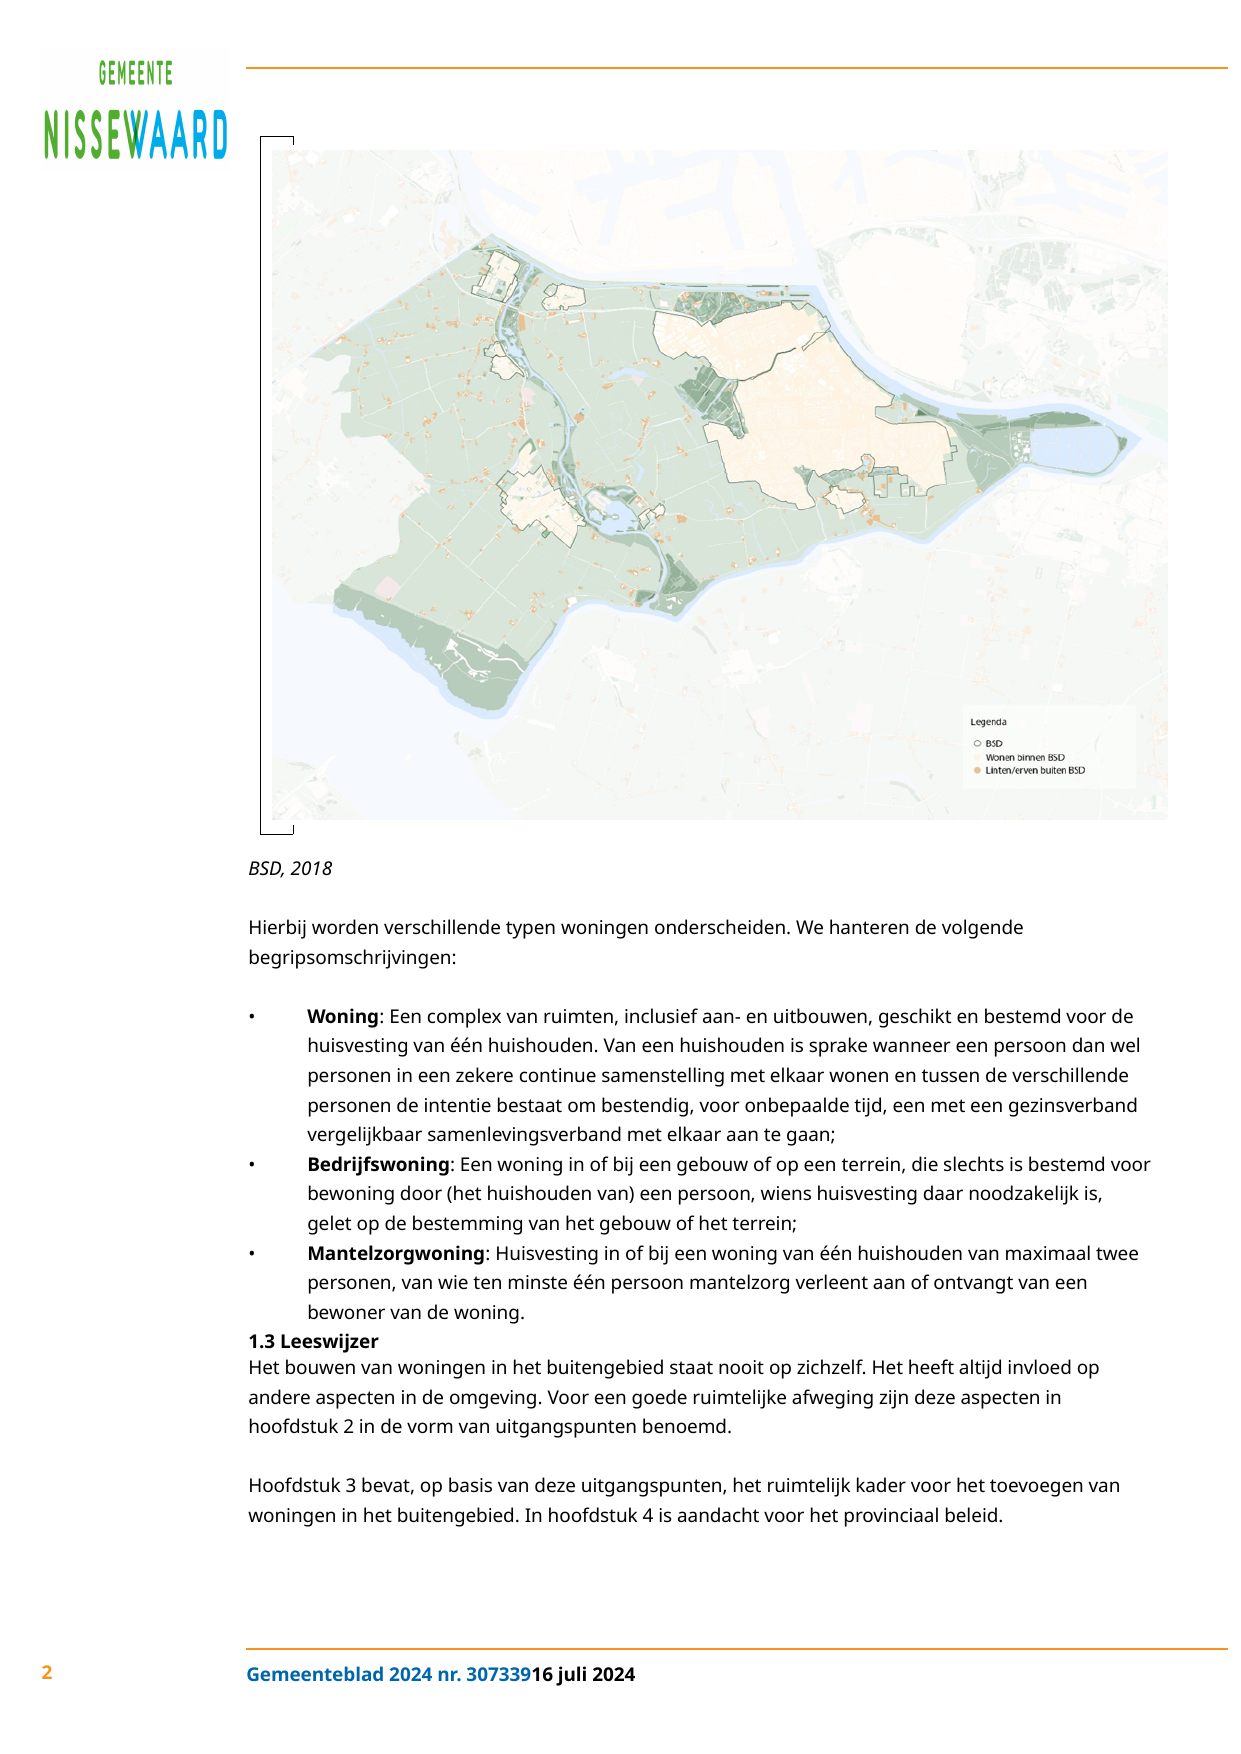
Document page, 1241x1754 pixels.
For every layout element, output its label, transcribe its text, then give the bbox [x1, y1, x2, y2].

text BSD, 2018 [248, 855, 1152, 881]
text Hierbij worden verschillende typen woningen onderscheiden. We hanteren de volgende begripsomschrijvingen: [248, 914, 1152, 970]
list Woning: Een complex van ruimten, inclusief aan- en uitbouwen, geschikt en bestemd voor de huisvesting van één huishouden. Van een huishouden is sprake wanneer een persoon dan wel personen in een zekere continue samenstelling met elkaar wonen en tussen de verschillende personen de intentie bestaat om bestendig, voor onbepaalde tijd, een met een gezinsverband vergelijkbaar samenlevingsverband met elkaar aan te gaan; [248, 1003, 1152, 1147]
text Het bouwen van woningen in het buitengebied staat nooit op zichzelf. Het heeft altijd invloed op andere aspecten in de omgeving. Voor een goede ruimtelijke afweging zijn deze aspecten in hoofdstuk 2 in de vorm van uitgangspunten benoemd. [248, 1354, 1152, 1439]
picture [41, 47, 231, 172]
list Bedrijfswoning: Een woning in of bij een gebouw of op een terrein, die slechts is bestemd voor bewoning door (het huishouden van) een persoon, wiens huisvesting daar noodzakelijk is, gelet op de bestemming van het gebouw of het terrein; [248, 1151, 1152, 1236]
list Mantelzorgwoning: Huisvesting in of bij een woning van één huishouden van maximaal twee personen, van wie ten minste één persoon mantelzorg verleent aan of ontvangt van een bewoner van de woning. [248, 1240, 1152, 1325]
picture [268, 145, 1173, 825]
text Hoofdstuk 3 bevat, op basis van deze uitgangspunten, het ruimtelijk kader voor het toevoegen van woningen in het buitengebied. In hoofdstuk 4 is aandacht voor het provinciaal beleid. [248, 1473, 1152, 1528]
text 1.3 Leeswijzer [248, 1328, 1152, 1354]
